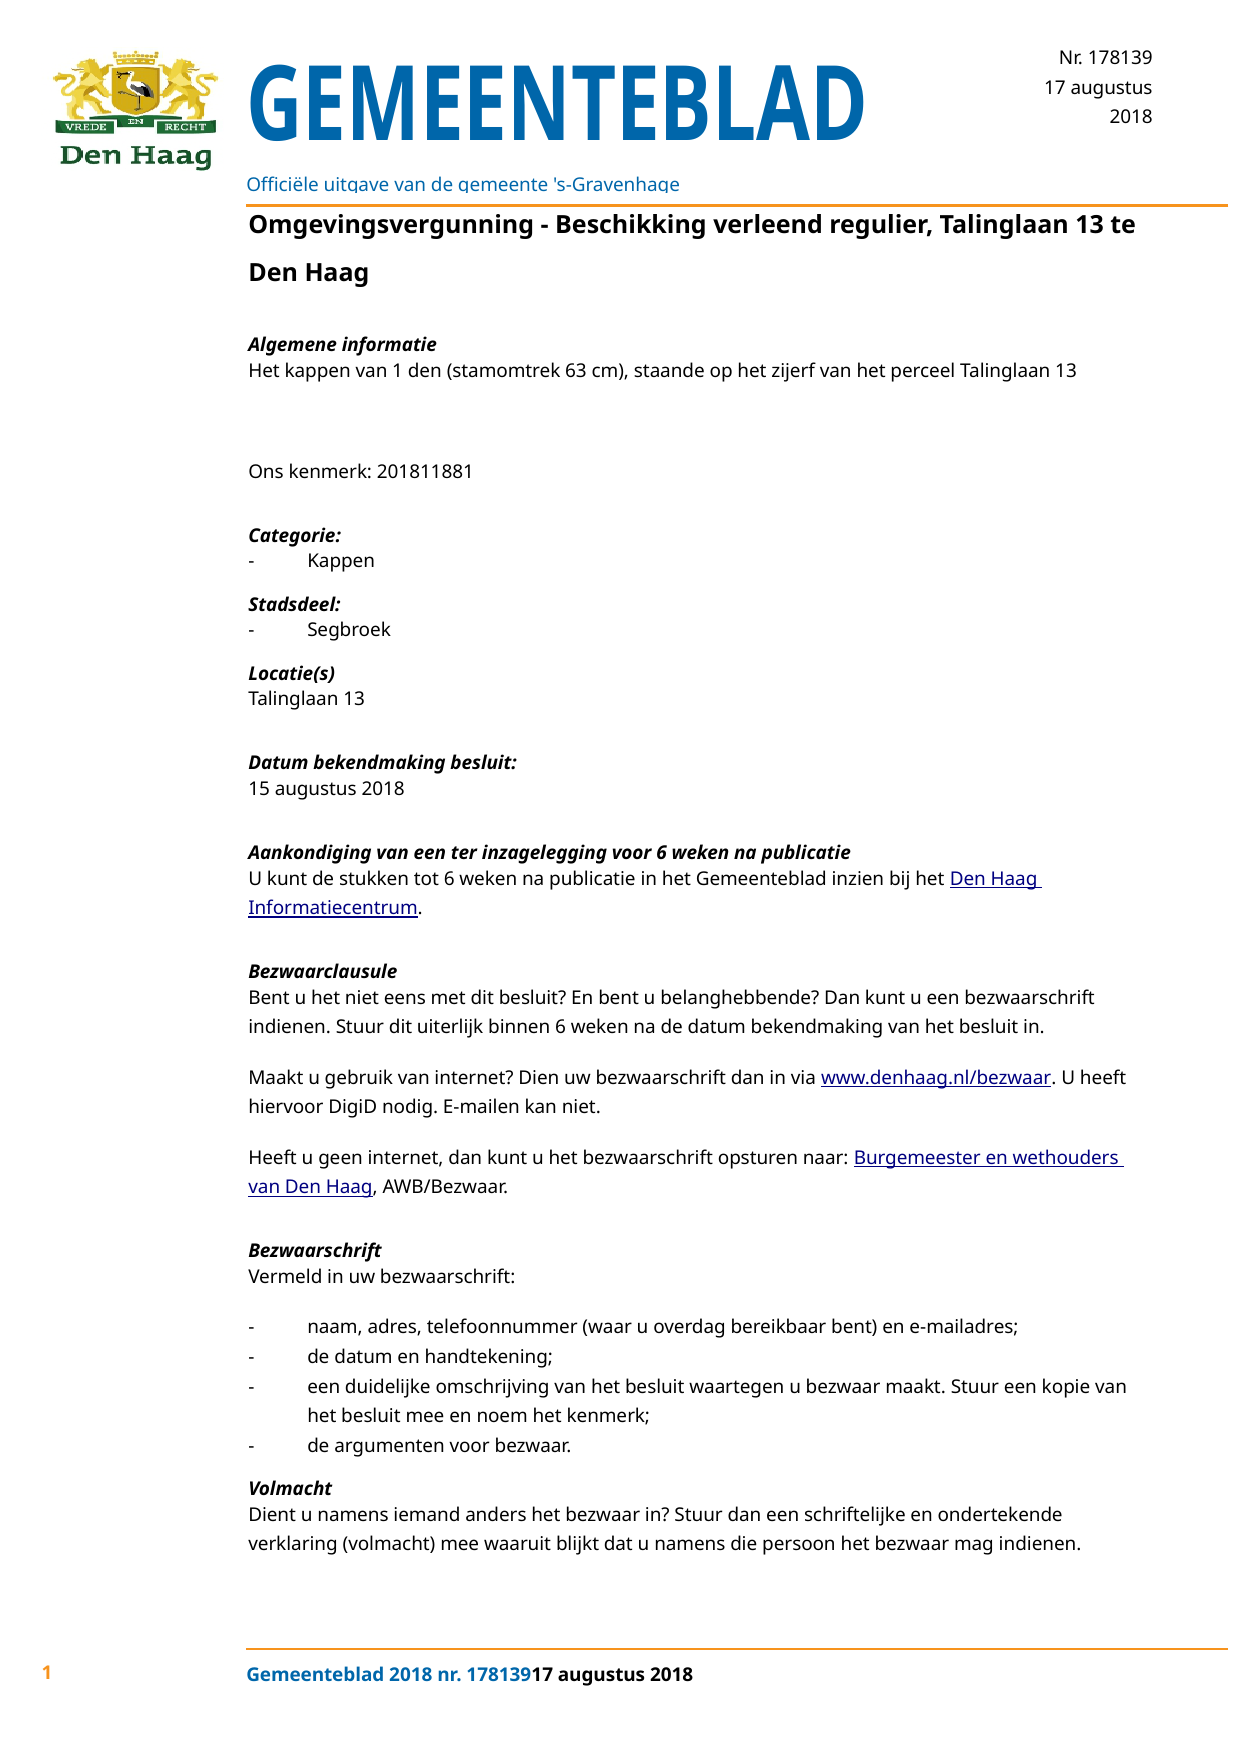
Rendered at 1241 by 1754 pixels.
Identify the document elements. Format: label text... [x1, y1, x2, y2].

text Heeft u geen internet, dan kunt u het bezwaarschrift opsturen naar: Burgemeester en wethouders van Den Haag, AWB/Bezwaar. [248, 1144, 1152, 1199]
text Bent u het niet eens met dit besluit? En bent u belanghebbende? Dan kunt u een bezwaarschrift indienen. Stuur dit uiterlijk binnen 6 weken na de datum bekendmaking van het besluit in. [248, 984, 1152, 1039]
list de argumenten voor bezwaar. [248, 1432, 1152, 1458]
text Aankondiging van een ter inzagelegging voor 6 weken na publicatie [248, 839, 1152, 865]
text Bezwaarschrift [248, 1238, 1152, 1263]
text Het kappen van 1 den (stamomtrek 63 cm), staande op het zijerf van het perceel Talinglaan 13 [248, 357, 1152, 383]
text Omgevingsvergunning - Beschikking verleend regulier, Talinglaan 13 te Den Haag [248, 207, 1152, 288]
list Kappen [248, 548, 1152, 573]
text Bezwaarclausule [248, 958, 1152, 984]
picture [41, 47, 231, 172]
text Maakt u gebruik van internet? Dien uw bezwaarschrift dan in via www.denhaag.nl/bezwaar. U heeft hiervoor DigiD nodig. E-mailen kan niet. [248, 1064, 1152, 1119]
text 15 augustus 2018 [248, 775, 1152, 801]
text U kunt de stukken tot 6 weken na publicatie in het Gemeenteblad inzien bij het Den Haag Informatiecentrum. [248, 865, 1152, 920]
text Volmacht [248, 1475, 1152, 1501]
text Datum bekendmaking besluit: [248, 749, 1152, 775]
text Algemene informatie [248, 331, 1152, 357]
text Vermeld in uw bezwaarschrift: [248, 1263, 1152, 1289]
list naam, adres, telefoonnummer (waar u overdag bereikbaar bent) en e-mailadres; [248, 1314, 1152, 1339]
list Segbroek [248, 617, 1152, 642]
text Stadsdeel: [248, 591, 1152, 617]
list een duidelijke omschrijving van het besluit waartegen u bezwaar maakt. Stuur een kopie van het besluit mee en noem het kenmerk; [248, 1373, 1152, 1428]
list de datum en handtekening; [248, 1343, 1152, 1369]
text Locatie(s) [248, 660, 1152, 685]
text Categorie: [248, 522, 1152, 548]
text Ons kenmerk: 201811881 [248, 458, 1152, 484]
text Dient u namens iemand anders het bezwaar in? Stuur dan een schriftelijke en ondertekende verklaring (volmacht) mee waaruit blijkt dat u namens die persoon het bezwaar mag indienen. [248, 1501, 1152, 1556]
text Talinglaan 13 [248, 685, 1152, 711]
